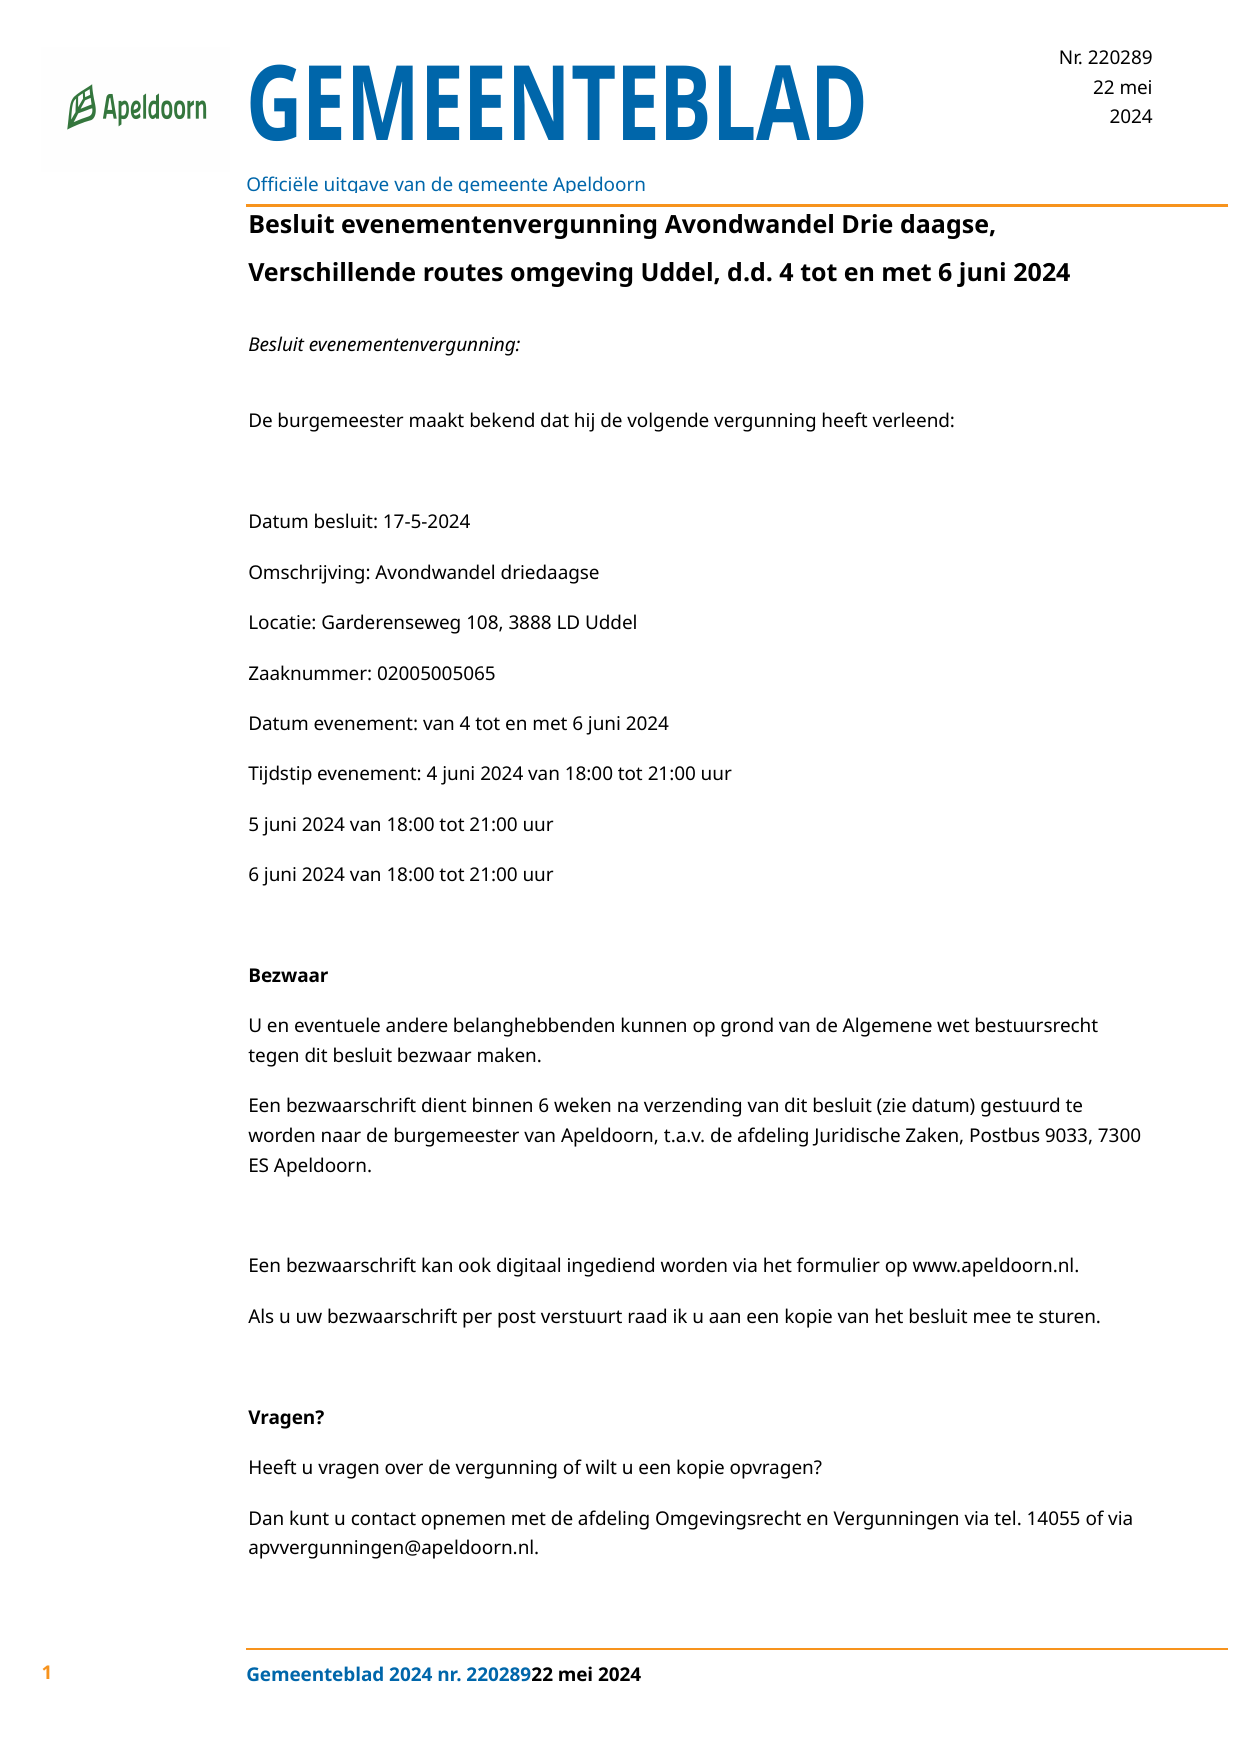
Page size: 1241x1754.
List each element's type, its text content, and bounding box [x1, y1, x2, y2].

text Besluit evenementenvergunning Avondwandel Drie daagse, Verschillende routes omgeving Uddel, d.d. 4 tot en met 6 juni 2024 [248, 207, 1152, 288]
text Locatie: Garderenseweg 108, 3888 LD Uddel [248, 609, 1152, 635]
text Datum besluit: 17-5-2024 [248, 508, 1152, 534]
text Vragen? [248, 1404, 1152, 1429]
text Bezwaar [248, 962, 1152, 988]
text 5 juni 2024 van 18:00 tot 21:00 uur [248, 811, 1152, 837]
picture [41, 47, 231, 172]
text Dan kunt u contact opnemen met de afdeling Omgevingsrecht en Vergunningen via tel. 14055 of via apvvergunningen@apeldoorn.nl. [248, 1505, 1152, 1560]
text Zaaknummer: 02005005065 [248, 660, 1152, 685]
text Een bezwaarschrift dient binnen 6 weken na verzending van dit besluit (zie datum) gestuurd te worden naar de burgemeester van Apeldoorn, t.a.v. de afdeling Juridische Zaken, Postbus 9033, 7300 ES Apeldoorn. [248, 1093, 1152, 1177]
text Als u uw bezwaarschrift per post verstuurt raad ik u aan een kopie van het besluit mee te sturen. [248, 1303, 1152, 1329]
text 6 juni 2024 van 18:00 tot 21:00 uur [248, 861, 1152, 887]
text Een bezwaarschrift kan ook digitaal ingediend worden via het formulier op www.apeldoorn.nl. [248, 1253, 1152, 1278]
text Datum evenement: van 4 tot en met 6 juni 2024 [248, 710, 1152, 736]
text Omschrijving: Avondwandel driedaagse [248, 559, 1152, 584]
text Tijdstip evenement: 4 juni 2024 van 18:00 tot 21:00 uur [248, 761, 1152, 786]
text Heeft u vragen over de vergunning of wilt u een kopie opvragen? [248, 1454, 1152, 1480]
text Besluit evenementenvergunning: [248, 331, 1152, 357]
text U en eventuele andere belanghebbenden kunnen op grond van de Algemene wet bestuursrecht tegen dit besluit bezwaar maken. [248, 1013, 1152, 1068]
text De burgemeester maakt bekend dat hij de volgende vergunning heeft verleend: [248, 408, 1152, 433]
